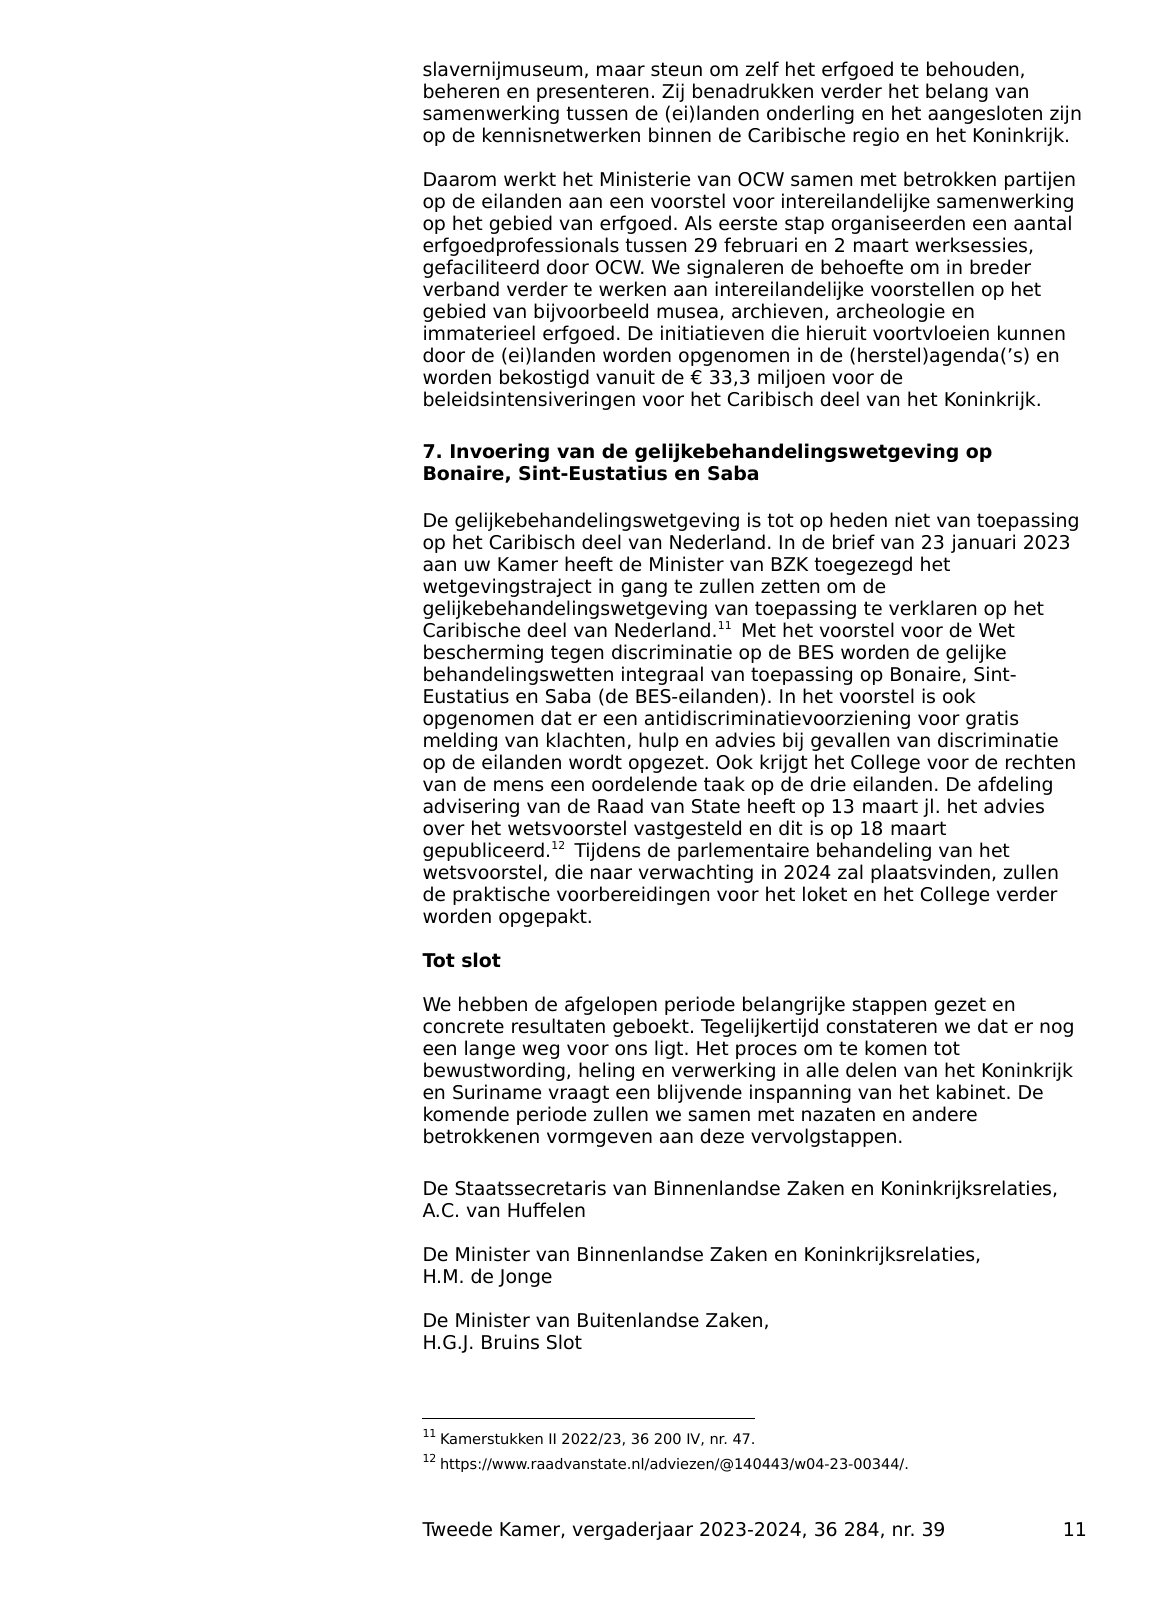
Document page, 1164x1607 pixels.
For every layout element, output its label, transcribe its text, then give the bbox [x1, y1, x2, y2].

text De Minister van Buitenlandse Zaken, H.G.J. Bruins Slot [422, 1310, 1087, 1354]
text slavernijmuseum, maar steun om zelf het erfgoed te behouden, beheren en presenteren. Zij benadrukken verder het belang van samenwerking tussen de (ei)landen onderling en het aangesloten zijn op de kennisnetwerken binnen de Caribische regio en het Koninkrijk. [422, 59, 1087, 147]
subtitle 7. Invoering van de gelijkebehandelingswetgeving op Bonaire, Sint-Eustatius en Saba [422, 441, 1087, 485]
text Daarom werkt het Ministerie van OCW samen met betrokken partijen op de eilanden aan een voorstel voor intereilandelijke samenwerking op het gebied van erfgoed. Als eerste stap organiseerden een aantal erfgoedprofessionals tussen 29 februari en 2 maart werksessies, gefaciliteerd door OCW. We signaleren de behoefte om in breder verband verder te werken aan intereilandelijke voorstellen op het gebied van bijvoorbeeld musea, archieven, archeologie en immaterieel erfgoed. De initiatieven die hieruit voortvloeien kunnen door de (ei)landen worden opgenomen in de (herstel)agenda(’s) en worden bekostigd vanuit de € 33,3 miljoen voor de beleidsintensiveringen voor het Caribisch deel van het Koninkrijk. [422, 169, 1087, 411]
text https://www.raadvanstate.nl/adviezen/@140443/w04-23-00344/. [422, 1452, 1087, 1474]
text We hebben de afgelopen periode belangrijke stappen gezet en concrete resultaten geboekt. Tegelijkertijd constateren we dat er nog een lange weg voor ons ligt. Het proces om te komen tot bewustwording, heling en verwerking in alle delen van het Koninkrijk en Suriname vraagt een blijvende inspanning van het kabinet. De komende periode zullen we samen met nazaten en andere betrokkenen vormgeven aan deze vervolgstappen. [422, 994, 1087, 1148]
subtitle Tot slot [422, 950, 1087, 972]
text De Minister van Binnenlandse Zaken en Koninkrijksrelaties, H.M. de Jonge [422, 1244, 1087, 1288]
text De Staatssecretaris van Binnenlandse Zaken en Koninkrijksrelaties, A.C. van Huffelen [422, 1178, 1087, 1222]
text De gelijkebehandelingswetgeving is tot op heden niet van toepassing op het Caribisch deel van Nederland. In de brief van 23 januari 2023 aan uw Kamer heeft de Minister van BZK toegezegd het wetgevingstraject in gang te zullen zetten om de gelijkebehandelingswetgeving van toepassing te verklaren op het Caribische deel van Nederland. Met het voorstel voor de Wet bescherming tegen discriminatie op de BES worden de gelijke behandelingswetten integraal van toepassing op Bonaire, Sint-Eustatius en Saba (de BES-eilanden). In het voorstel is ook opgenomen dat er een antidiscriminatievoorziening voor gratis melding van klachten, hulp en advies bij gevallen van discriminatie op de eilanden wordt opgezet. Ook krijgt het College voor de rechten van de mens een oordelende taak op de drie eilanden. De afdeling advisering van de Raad van State heeft op 13 maart jl. het advies over het wetsvoorstel vastgesteld en dit is op 18 maart gepubliceerd. Tijdens de parlementaire behandeling van het wetsvoorstel, die naar verwachting in 2024 zal plaatsvinden, zullen de praktische voorbereidingen voor het loket en het College verder worden opgepakt. [422, 510, 1087, 927]
text Kamerstukken II 2022/23, 36 200 IV, nr. 47. [422, 1427, 1087, 1449]
